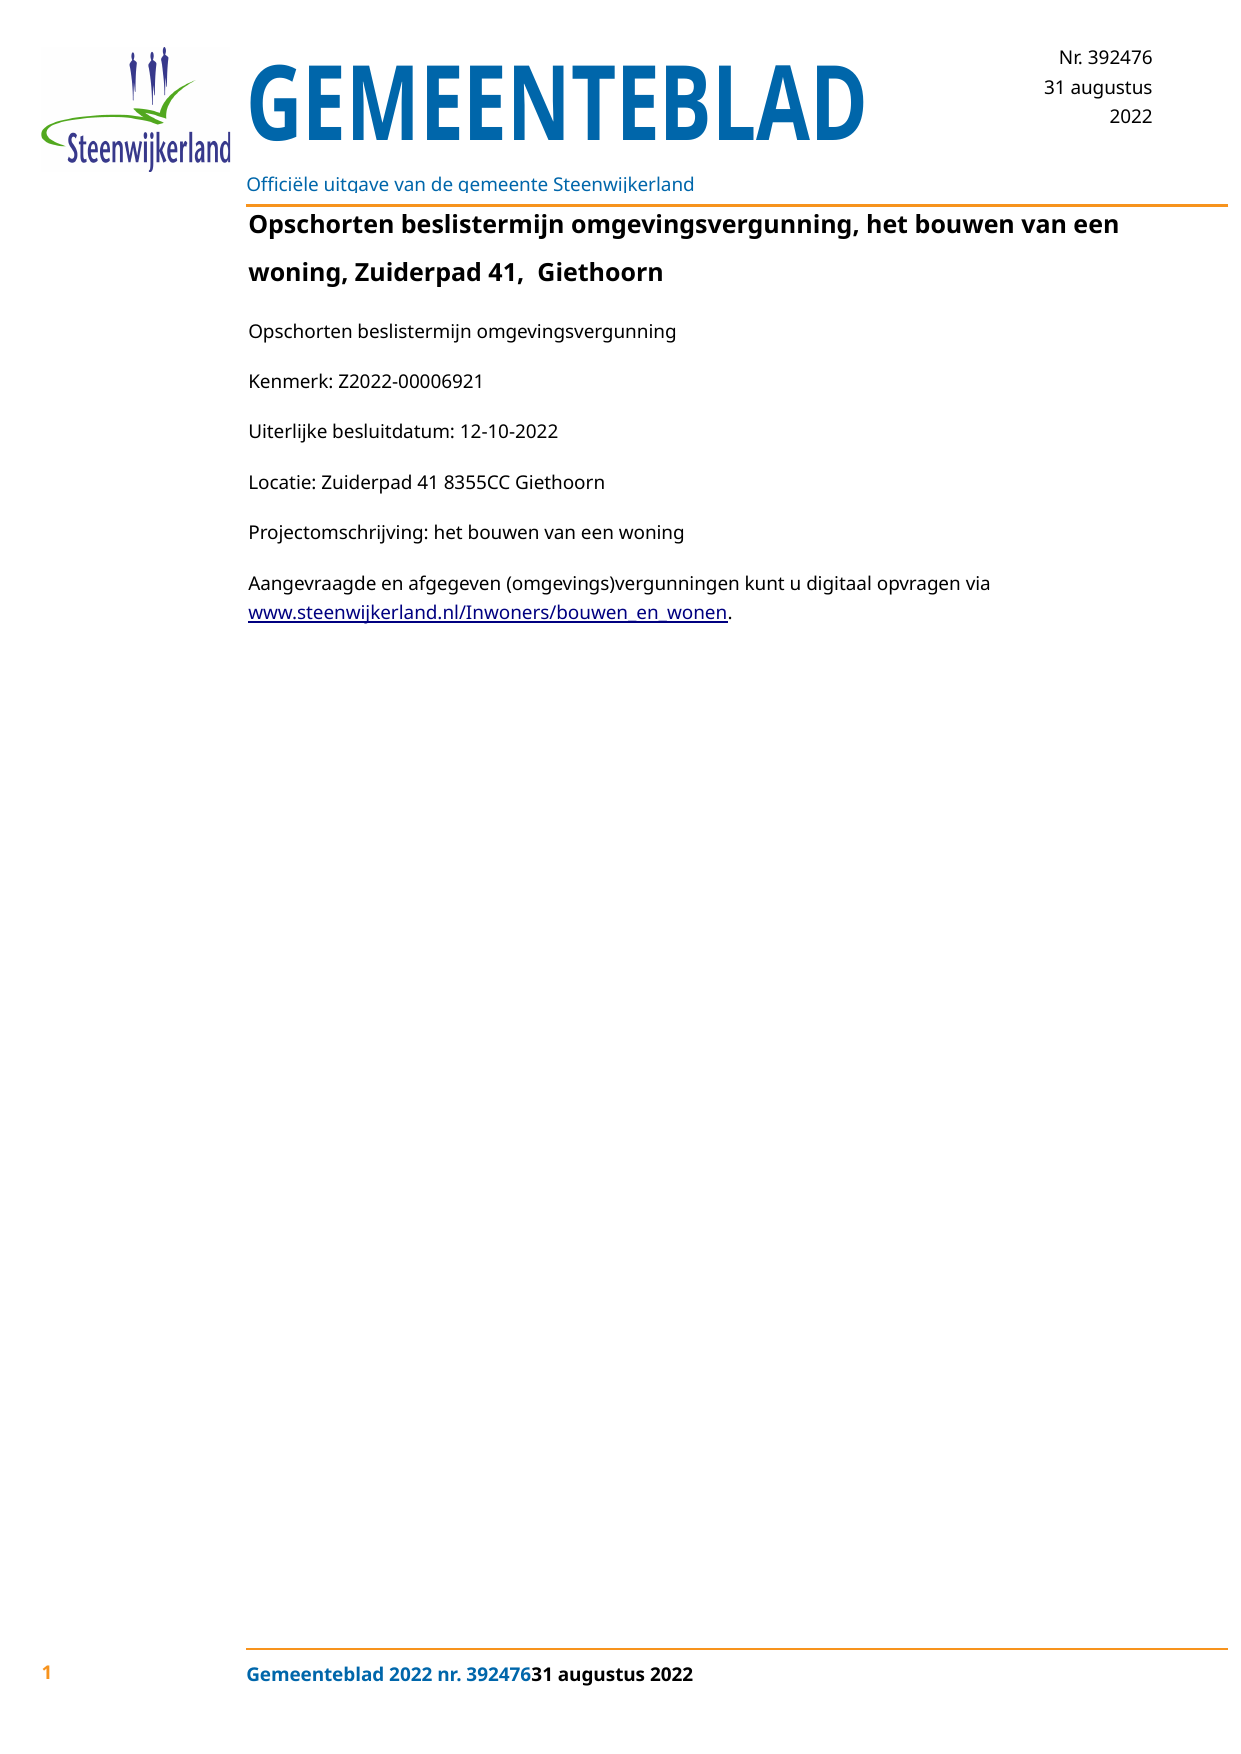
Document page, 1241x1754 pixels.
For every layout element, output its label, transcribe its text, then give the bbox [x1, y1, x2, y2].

text Aangevraagde en afgegeven (omgevings)vergunningen kunt u digitaal opvragen via www.steenwijkerland.nl/Inwoners/bouwen_en_wonen. [248, 570, 1152, 625]
text Kenmerk: Z2022-00006921 [248, 368, 1152, 394]
text Locatie: Zuiderpad 41 8355CC Giethoorn [248, 469, 1152, 495]
picture [41, 47, 231, 172]
text Projectomschrijving: het bouwen van een woning [248, 519, 1152, 545]
text Uiterlijke besluitdatum: 12-10-2022 [248, 419, 1152, 444]
text Opschorten beslistermijn omgevingsvergunning, het bouwen van een woning, Zuiderpad 41, Giethoorn [248, 207, 1152, 288]
text Opschorten beslistermijn omgevingsvergunning [248, 318, 1152, 344]
